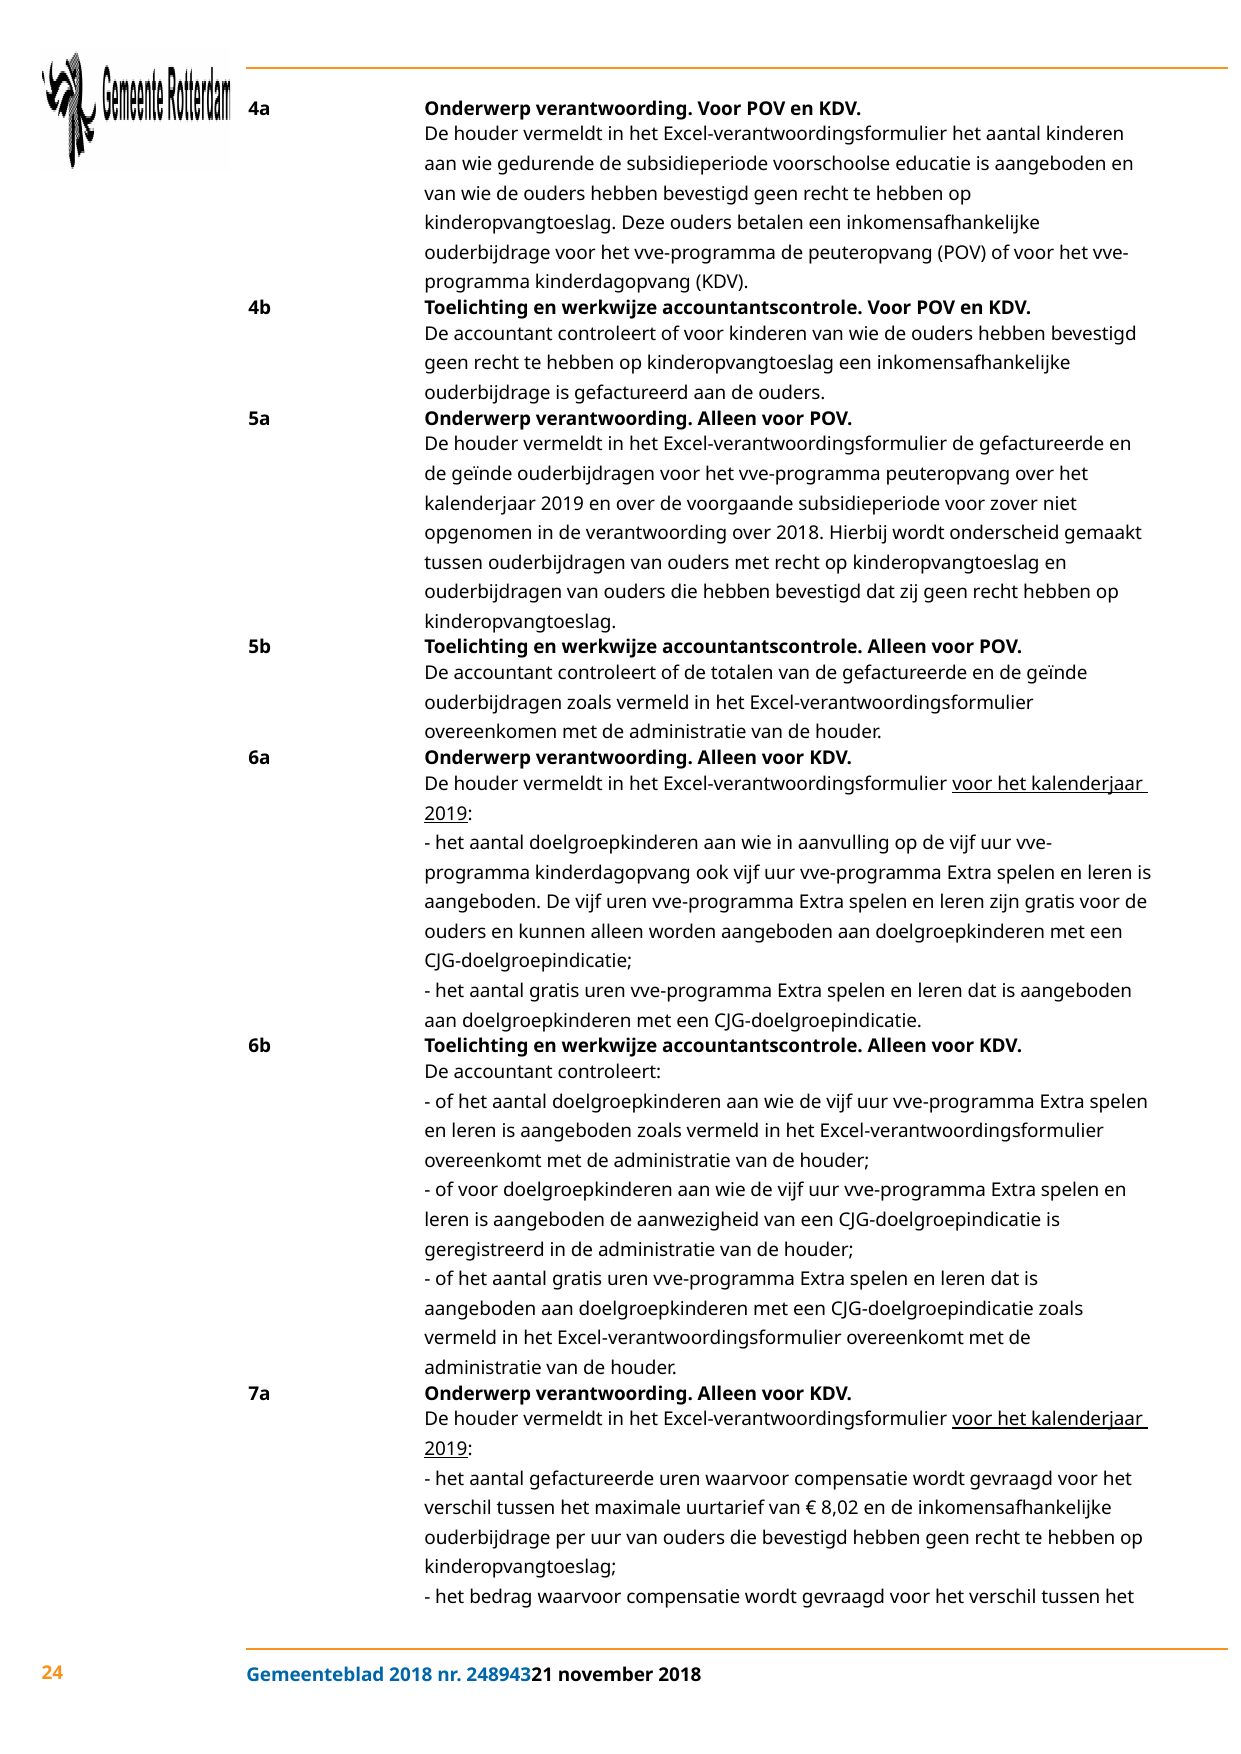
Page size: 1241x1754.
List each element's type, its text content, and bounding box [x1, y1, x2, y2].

table_cell Onderwerp verantwoording. Alleen voor KDV. [424, 1380, 1152, 1406]
table_cell [248, 121, 424, 294]
table_cell 7a [248, 1380, 424, 1406]
table_cell Onderwerp verantwoording. Voor POV en KDV. [424, 95, 1152, 121]
table_cell Onderwerp verantwoording. Alleen voor KDV. [424, 744, 1152, 770]
table_cell De houder vermeldt in het Excel-verantwoordingsformulier het aantal kinderen aan wie gedurende de subsidieperiode voorschoolse educatie is aangeboden en van wie de ouders hebben bevestigd geen recht te hebben op kinderopvangtoeslag. Deze ouders betalen een inkomensafhankelijke ouderbijdrage voor het vve-programma de peuteropvang (POV) of voor het vve-programma kinderdagopvang (KDV). [424, 121, 1152, 294]
table_cell 4a [248, 95, 424, 121]
table_cell De houder vermeldt in het Excel-verantwoordingsformulier de gefactureerde en de geïnde ouderbijdragen voor het vve-programma peuteropvang over het kalenderjaar 2019 en over de voorgaande subsidieperiode voor zover niet opgenomen in de verantwoording over 2018. Hierbij wordt onderscheid gemaakt tussen ouderbijdragen van ouders met recht op kinderopvangtoeslag en ouderbijdragen van ouders die hebben bevestigd dat zij geen recht hebben op kinderopvangtoeslag. [424, 431, 1152, 634]
table_cell [248, 1058, 424, 1380]
table_cell 5b [248, 634, 424, 659]
table_cell De accountant controleert of voor kinderen van wie de ouders hebben bevestigd geen recht te hebben op kinderopvangtoeslag een inkomensafhankelijke ouderbijdrage is gefactureerd aan de ouders. [424, 320, 1152, 405]
table_cell De houder vermeldt in het Excel-verantwoordingsformulier voor het kalenderjaar 2019: - het aantal gefactureerde uren waarvoor compensatie wordt gevraagd voor het verschil tussen het maximale uurtarief van € 8,02 en de inkomensafhankelijke ouderbijdrage per uur van ouders die bevestigd hebben geen recht te hebben op kinderopvangtoeslag; - het bedrag waarvoor compensatie wordt gevraagd voor het verschil tussen het [424, 1406, 1152, 1609]
picture [41, 47, 231, 172]
table_cell [248, 320, 424, 405]
table_cell Toelichting en werkwijze accountantscontrole. Alleen voor POV. [424, 634, 1152, 659]
table_cell Toelichting en werkwijze accountantscontrole. Voor POV en KDV. [424, 294, 1152, 320]
table_cell 5a [248, 405, 424, 431]
table_cell 6b [248, 1033, 424, 1058]
table_cell De houder vermeldt in het Excel-verantwoordingsformulier voor het kalenderjaar 2019: - het aantal doelgroepkinderen aan wie in aanvulling op de vijf uur vve-programma kinderdagopvang ook vijf uur vve-programma Extra spelen en leren is aangeboden. De vijf uren vve-programma Extra spelen en leren zijn gratis voor de ouders en kunnen alleen worden aangeboden aan doelgroepkinderen met een CJG-doelgroepindicatie; - het aantal gratis uren vve-programma Extra spelen en leren dat is aangeboden aan doelgroepkinderen met een CJG-doelgroepindicatie. [424, 770, 1152, 1032]
table_cell [248, 660, 424, 744]
table_cell [248, 431, 424, 634]
table_cell 4b [248, 294, 424, 320]
table_cell Toelichting en werkwijze accountantscontrole. Alleen voor KDV. [424, 1033, 1152, 1058]
table_cell [248, 770, 424, 1032]
table_cell 6a [248, 744, 424, 770]
table_cell [248, 1406, 424, 1609]
table_cell De accountant controleert of de totalen van de gefactureerde en de geïnde ouderbijdragen zoals vermeld in het Excel-verantwoordingsformulier overeenkomen met de administratie van de houder. [424, 660, 1152, 744]
table_cell Onderwerp verantwoording. Alleen voor POV. [424, 405, 1152, 431]
table_cell De accountant controleert: - of het aantal doelgroepkinderen aan wie de vijf uur vve-programma Extra spelen en leren is aangeboden zoals vermeld in het Excel-verantwoordingsformulier overeenkomt met de administratie van de houder; - of voor doelgroepkinderen aan wie de vijf uur vve-programma Extra spelen en leren is aangeboden de aanwezigheid van een CJG-doelgroepindicatie is geregistreerd in de administratie van de houder; - of het aantal gratis uren vve-programma Extra spelen en leren dat is aangeboden aan doelgroepkinderen met een CJG-doelgroepindicatie zoals vermeld in het Excel-verantwoordingsformulier overeenkomt met de administratie van de houder. [424, 1058, 1152, 1380]
